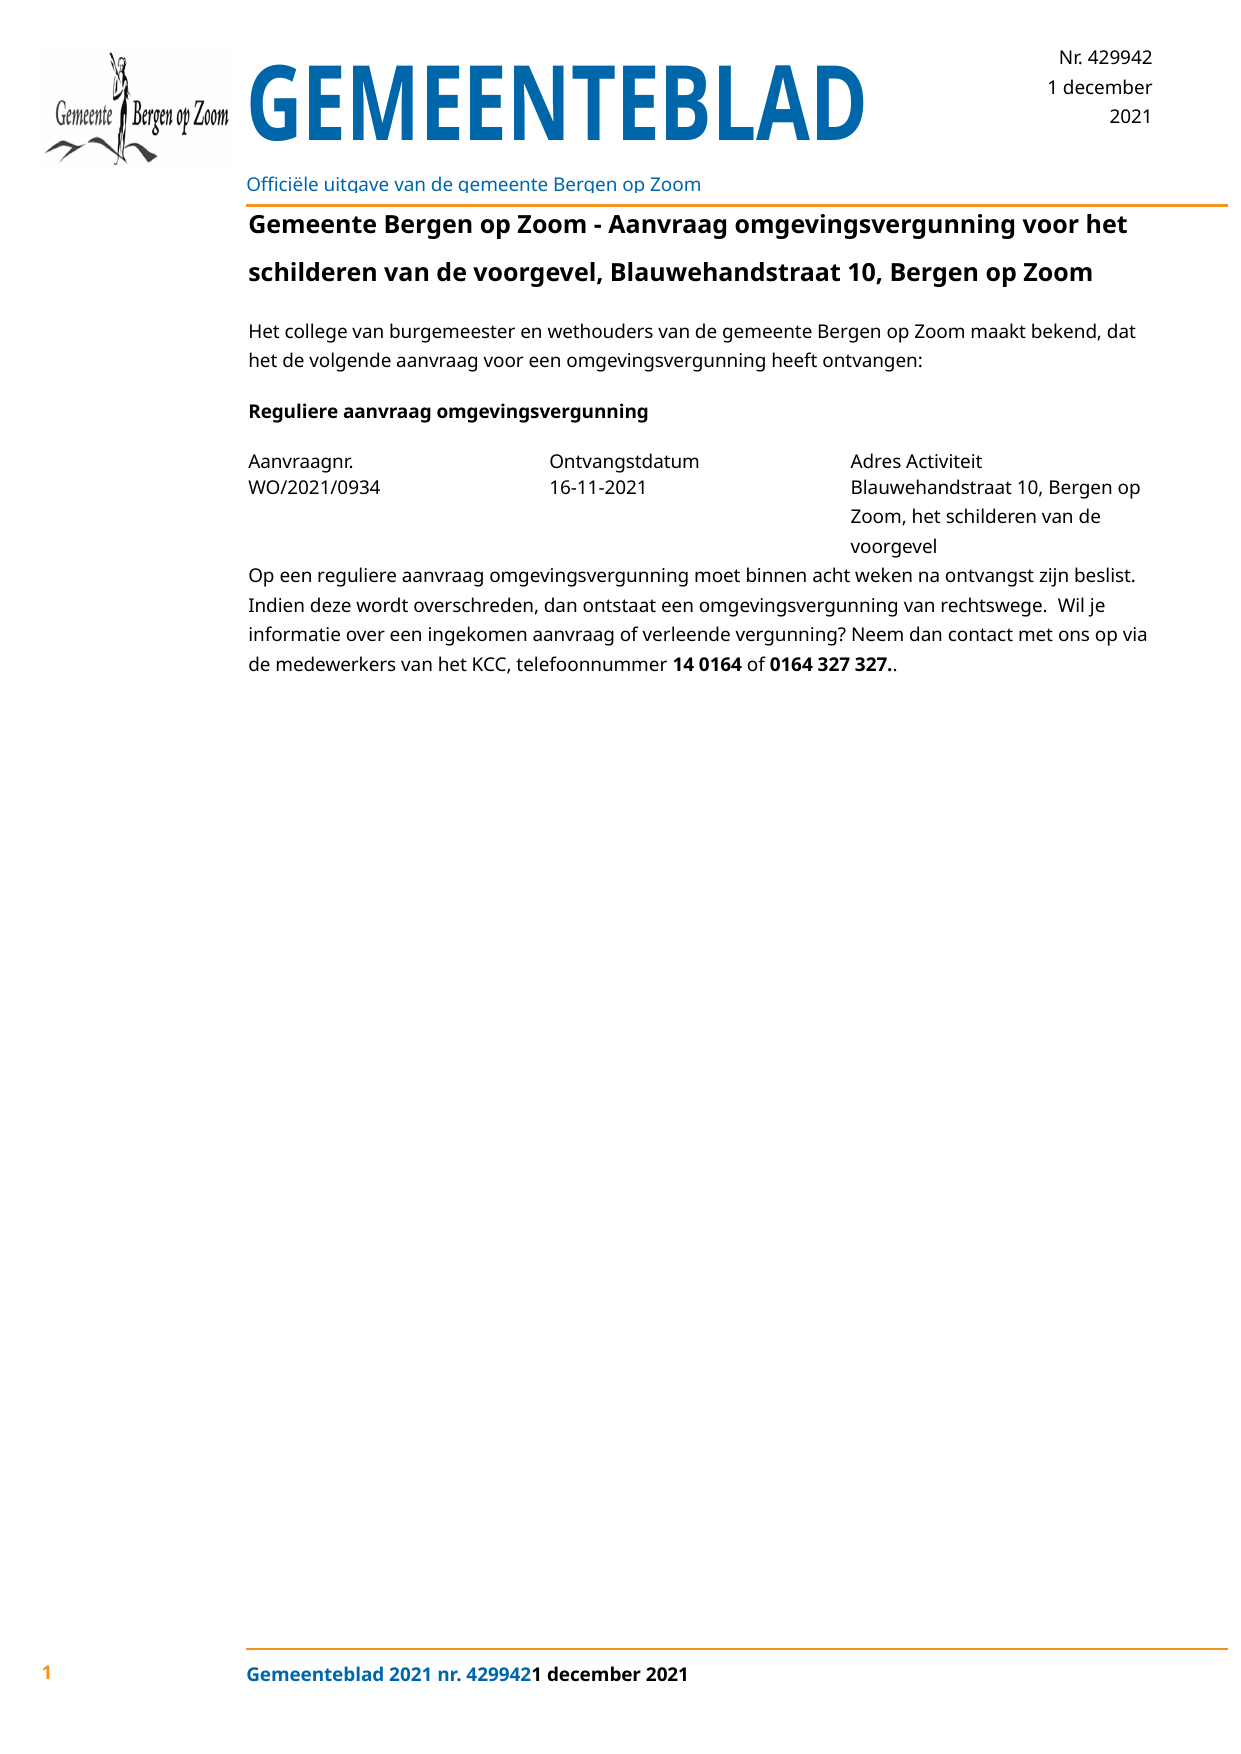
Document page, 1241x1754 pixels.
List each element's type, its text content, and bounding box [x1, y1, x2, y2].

text Het college van burgemeester en wethouders van de gemeente Bergen op Zoom maakt bekend, dat het de volgende aanvraag voor een omgevingsvergunning heeft ontvangen: [248, 318, 1152, 373]
picture [41, 47, 231, 172]
text Op een reguliere aanvraag omgevingsvergunning moet binnen acht weken na ontvangst zijn beslist. Indien deze wordt overschreden, dan ontstaat een omgevingsvergunning van rechtswege. Wil je informatie over een ingekomen aanvraag of verleende vergunning? Neem dan contact met ons op via de medewerkers van het KCC, telefoonnummer 14 0164 of 0164 327 327.. [248, 562, 1152, 677]
table_header Adres Activiteit [850, 449, 1152, 474]
table_cell WO/2021/0934 [248, 474, 549, 559]
text Gemeente Bergen op Zoom - Aanvraag omgevingsvergunning voor het schilderen van de voorgevel, Blauwehandstraat 10, Bergen op Zoom [248, 207, 1152, 288]
table_header Aanvraagnr. [248, 449, 549, 474]
text Reguliere aanvraag omgevingsvergunning [248, 398, 1152, 424]
table_cell Blauwehandstraat 10, Bergen op Zoom, het schilderen van de voorgevel [850, 474, 1152, 559]
table_cell 16-11-2021 [549, 474, 850, 559]
table_header Ontvangstdatum [549, 449, 850, 474]
